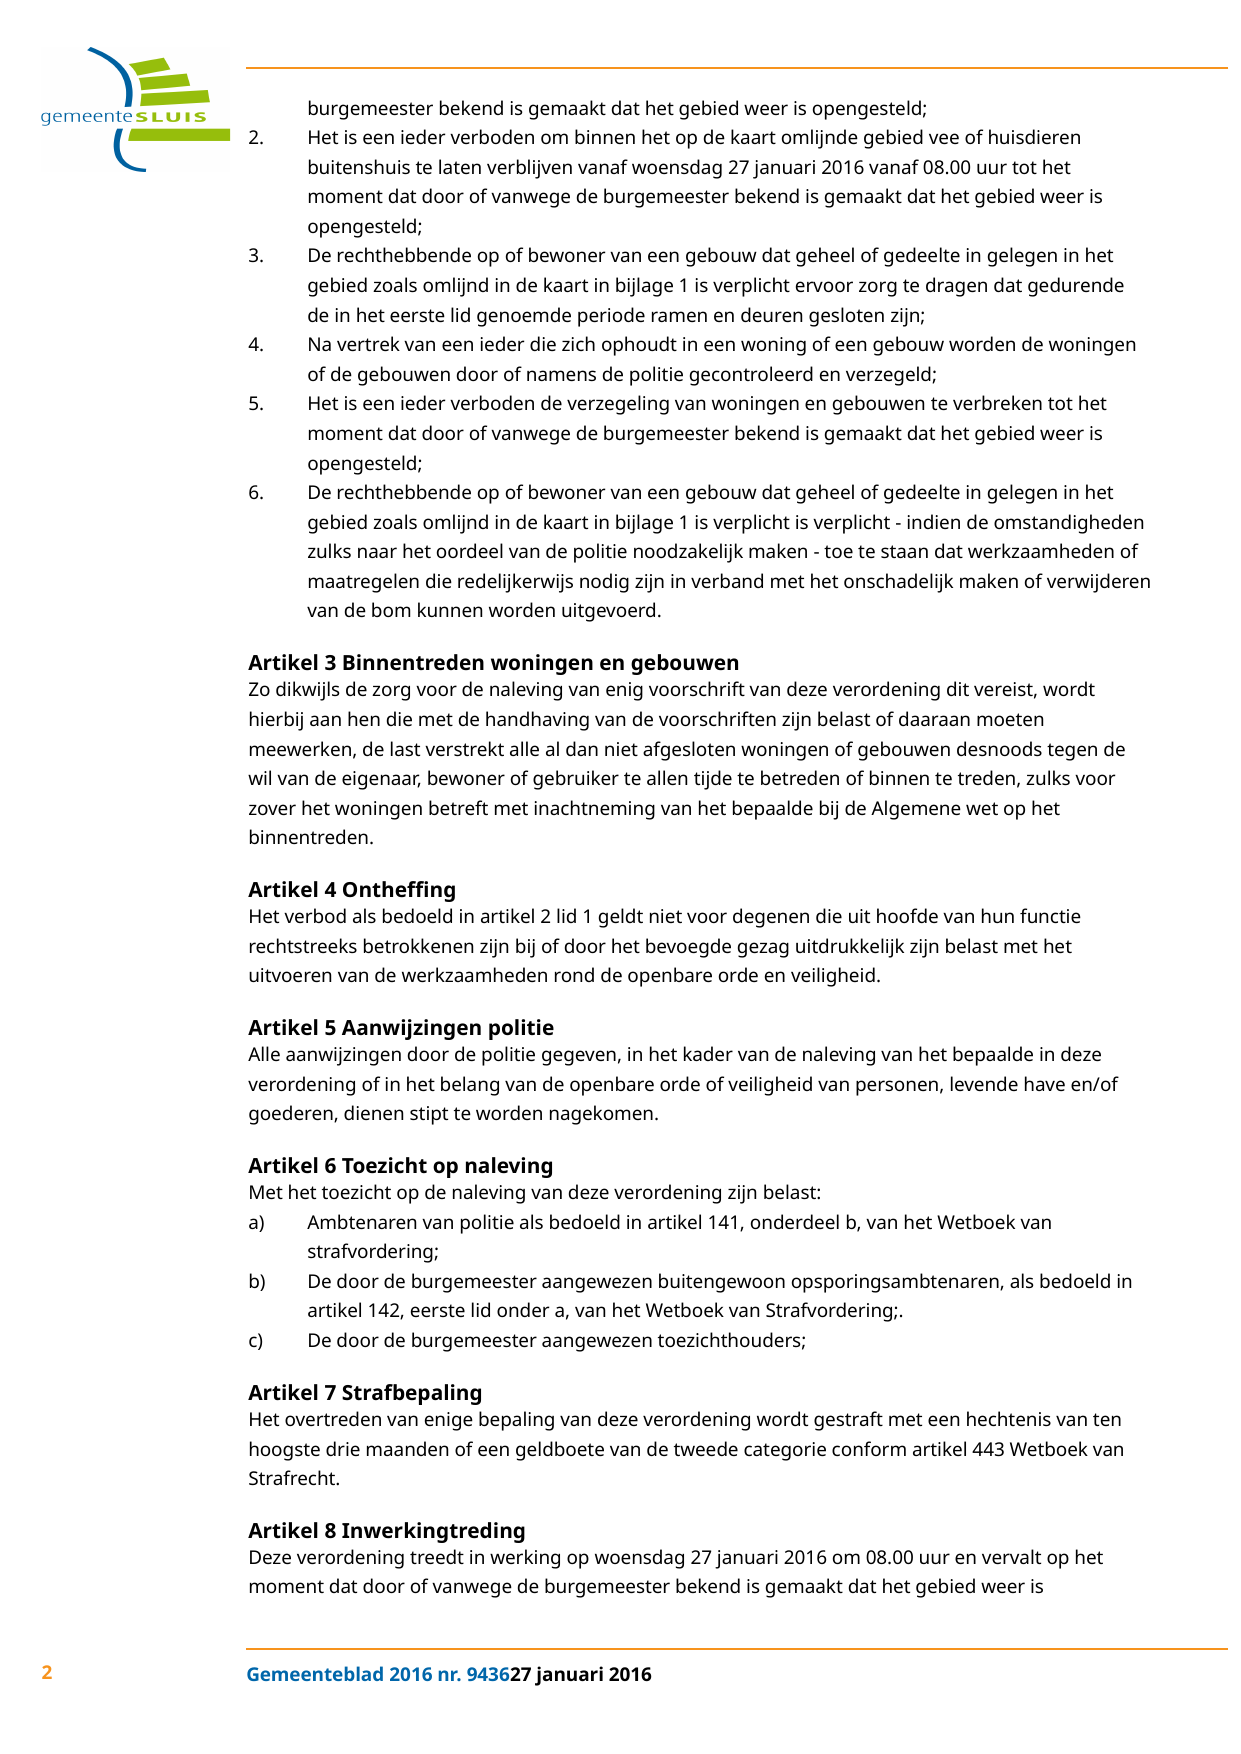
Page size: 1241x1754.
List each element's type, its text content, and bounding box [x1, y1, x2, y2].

text Artikel 6 Toezicht op naleving [248, 1151, 1152, 1179]
text Het overtreden van enige bepaling van deze verordening wordt gestraft met een hechtenis van ten hoogste drie maanden of een geldboete van de tweede categorie conform artikel 443 Wetboek van Strafrecht. [248, 1406, 1152, 1491]
text Artikel 4 Ontheffing [248, 875, 1152, 903]
list De door de burgemeester aangewezen buitengewoon opsporingsambtenaren, als bedoeld in artikel 142, eerste lid onder a, van het Wetboek van Strafvordering;. [248, 1268, 1152, 1323]
text Zo dikwijls de zorg voor de naleving van enig voorschrift van deze verordening dit vereist, wordt hierbij aan hen die met de handhaving van de voorschriften zijn belast of daaraan moeten meewerken, de last verstrekt alle al dan niet afgesloten woningen of gebouwen desnoods tegen de wil van de eigenaar, bewoner of gebruiker te allen tijde te betreden of binnen te treden, zulks voor zover het woningen betreft met inachtneming van het bepaalde bij de Algemene wet op het binnentreden. [248, 677, 1152, 850]
text Artikel 7 Strafbepaling [248, 1378, 1152, 1406]
text Artikel 5 Aanwijzingen politie [248, 1013, 1152, 1041]
list Het is een ieder verboden de verzegeling van woningen en gebouwen te verbreken tot het moment dat door of vanwege de burgemeester bekend is gemaakt dat het gebied weer is opengesteld; [248, 391, 1152, 476]
text Het verbod als bedoeld in artikel 2 lid 1 geldt niet voor degenen die uit hoofde van hun functie rechtstreeks betrokkenen zijn bij of door het bevoegde gezag uitdrukkelijk zijn belast met het uitvoeren van de werkzaamheden rond de openbare orde en veiligheid. [248, 903, 1152, 988]
list Het is een ieder verboden om binnen het op de kaart omlijnde gebied vee of huisdieren buitenshuis te laten verblijven vanaf woensdag 27 januari 2016 vanaf 08.00 uur tot het moment dat door of vanwege de burgemeester bekend is gemaakt dat het gebied weer is opengesteld; [248, 124, 1152, 239]
text Artikel 3 Binnentreden woningen en gebouwen [248, 648, 1152, 677]
list De rechthebbende op of bewoner van een gebouw dat geheel of gedeelte in gelegen in het gebied zoals omlijnd in de kaart in bijlage 1 is verplicht ervoor zorg te dragen dat gedurende de in het eerste lid genoemde periode ramen en deuren gesloten zijn; [248, 243, 1152, 328]
text Artikel 8 Inwerkingtreding [248, 1516, 1152, 1544]
text Met het toezicht op de naleving van deze verordening zijn belast: [248, 1179, 1152, 1205]
list De rechthebbende op of bewoner van een gebouw dat geheel of gedeelte in gelegen in het gebied zoals omlijnd in de kaart in bijlage 1 is verplicht is verplicht - indien de omstandigheden zulks naar het oordeel van de politie noodzakelijk maken - toe te staan dat werkzaamheden of maatregelen die redelijkerwijs nodig zijn in verband met het onschadelijk maken of verwijderen van de bom kunnen worden uitgevoerd. [248, 479, 1152, 623]
list Na vertrek van een ieder die zich ophoudt in een woning of een gebouw worden de woningen of de gebouwen door of namens de politie gecontroleerd en verzegeld; [248, 331, 1152, 387]
text Alle aanwijzingen door de politie gegeven, in het kader van de naleving van het bepaalde in deze verordening of in het belang van de openbare orde of veiligheid van personen, levende have en/of goederen, dienen stipt te worden nagekomen. [248, 1041, 1152, 1126]
list Ambtenaren van politie als bedoeld in artikel 141, onderdeel b, van het Wetboek van strafvordering; [248, 1209, 1152, 1264]
list De door de burgemeester aangewezen toezichthouders; [248, 1327, 1152, 1353]
list burgemeester bekend is gemaakt dat het gebied weer is opengesteld; [248, 95, 1152, 121]
picture [41, 47, 231, 172]
text Deze verordening treedt in werking op woensdag 27 januari 2016 om 08.00 uur en vervalt op het moment dat door of vanwege de burgemeester bekend is gemaakt dat het gebied weer is [248, 1544, 1152, 1599]
